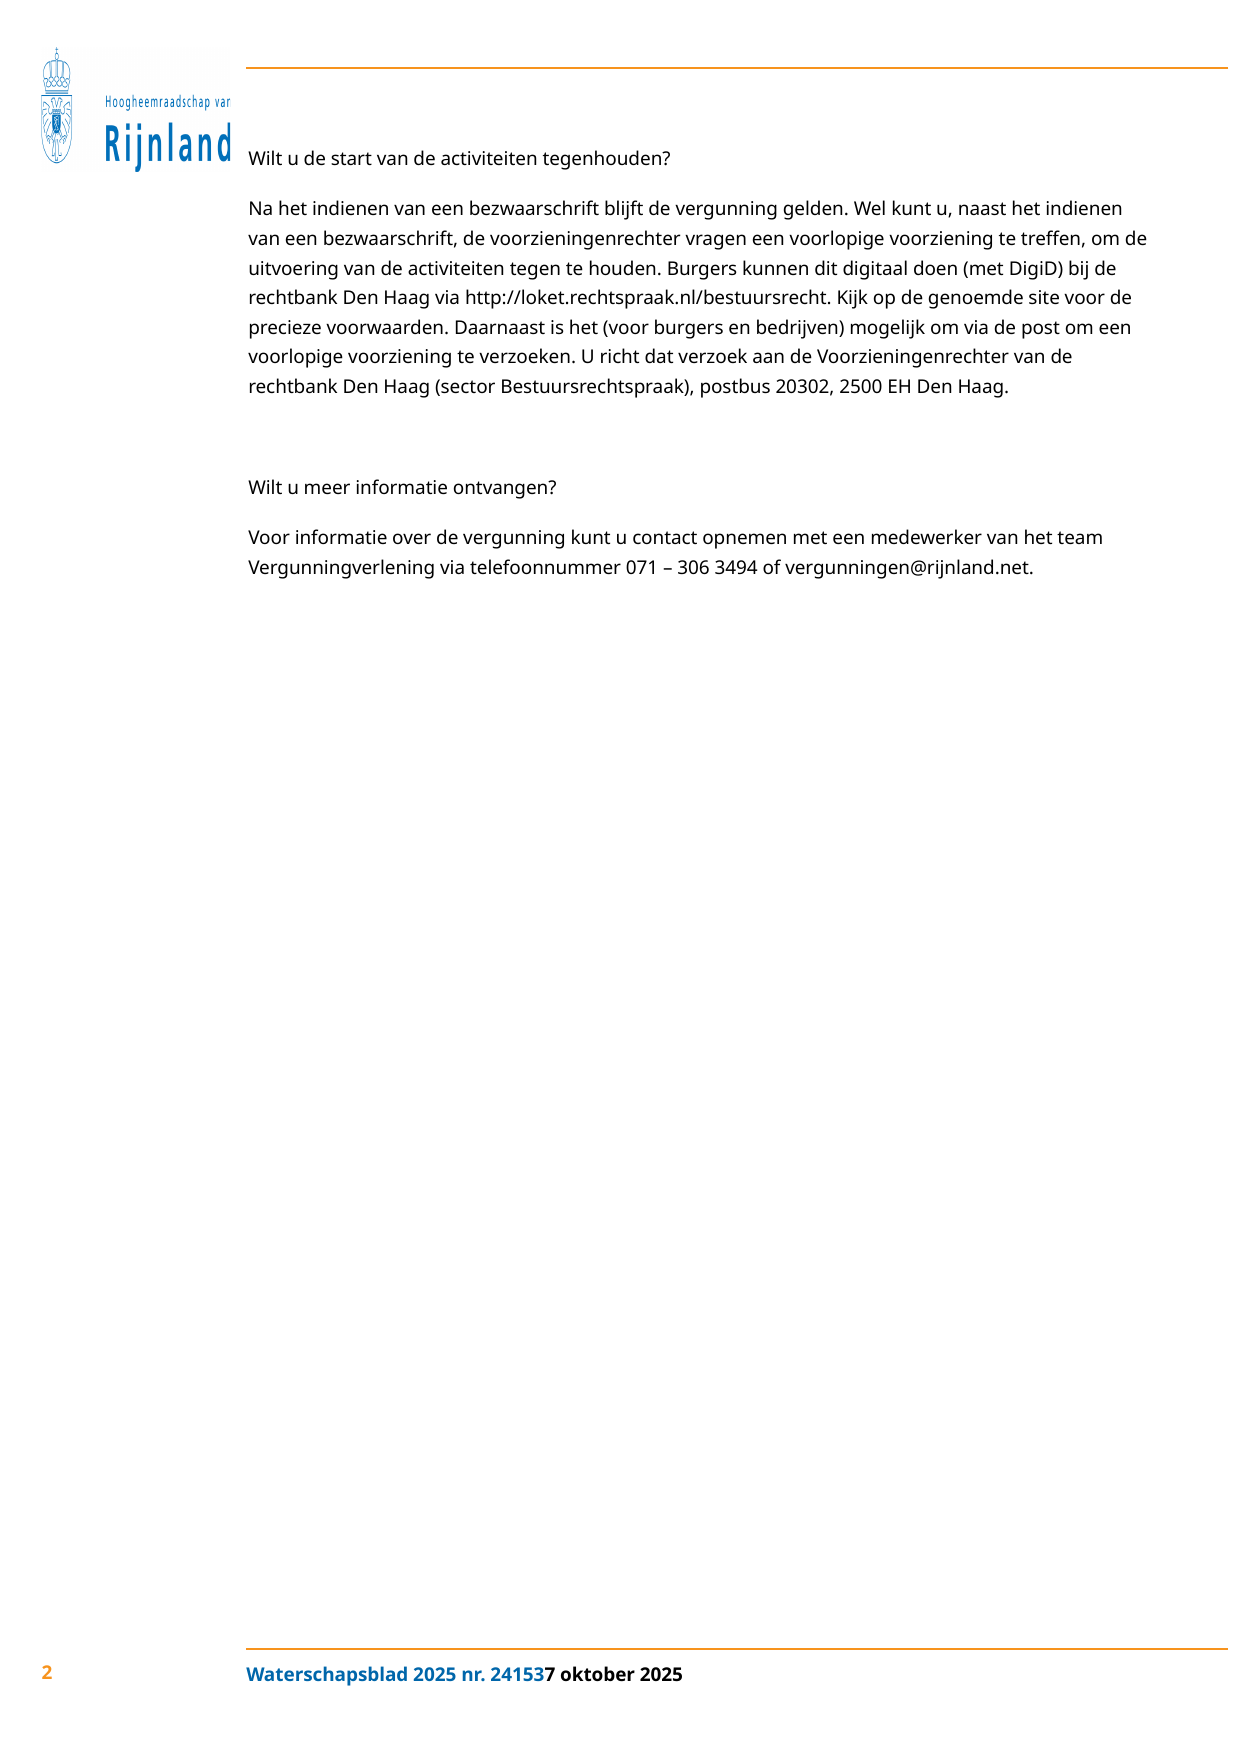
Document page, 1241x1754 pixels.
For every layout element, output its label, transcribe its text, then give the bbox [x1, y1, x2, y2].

text Wilt u de start van de activiteiten tegenhouden? [248, 145, 1152, 171]
text Voor informatie over de vergunning kunt u contact opnemen met een medewerker van het team Vergunningverlening via telefoonnummer 071 – 306 3494 of vergunningen@rijnland.net. [248, 524, 1152, 580]
text Wilt u meer informatie ontvangen? [248, 474, 1152, 500]
picture [41, 47, 231, 172]
text Na het indienen van een bezwaarschrift blijft de vergunning gelden. Wel kunt u, naast het indienen van een bezwaarschrift, de voorzieningenrechter vragen een voorlopige voorziening te treffen, om de uitvoering van de activiteiten tegen te houden. Burgers kunnen dit digitaal doen (met DigiD) bij de rechtbank Den Haag via http://loket.rechtspraak.nl/bestuursrecht. Kijk op de genoemde site voor de precieze voorwaarden. Daarnaast is het (voor burgers en bedrijven) mogelijk om via de post om een voorlopige voorziening te verzoeken. U richt dat verzoek aan de Voorzieningenrechter van de rechtbank Den Haag (sector Bestuursrechtspraak), postbus 20302, 2500 EH Den Haag. [248, 196, 1152, 399]
